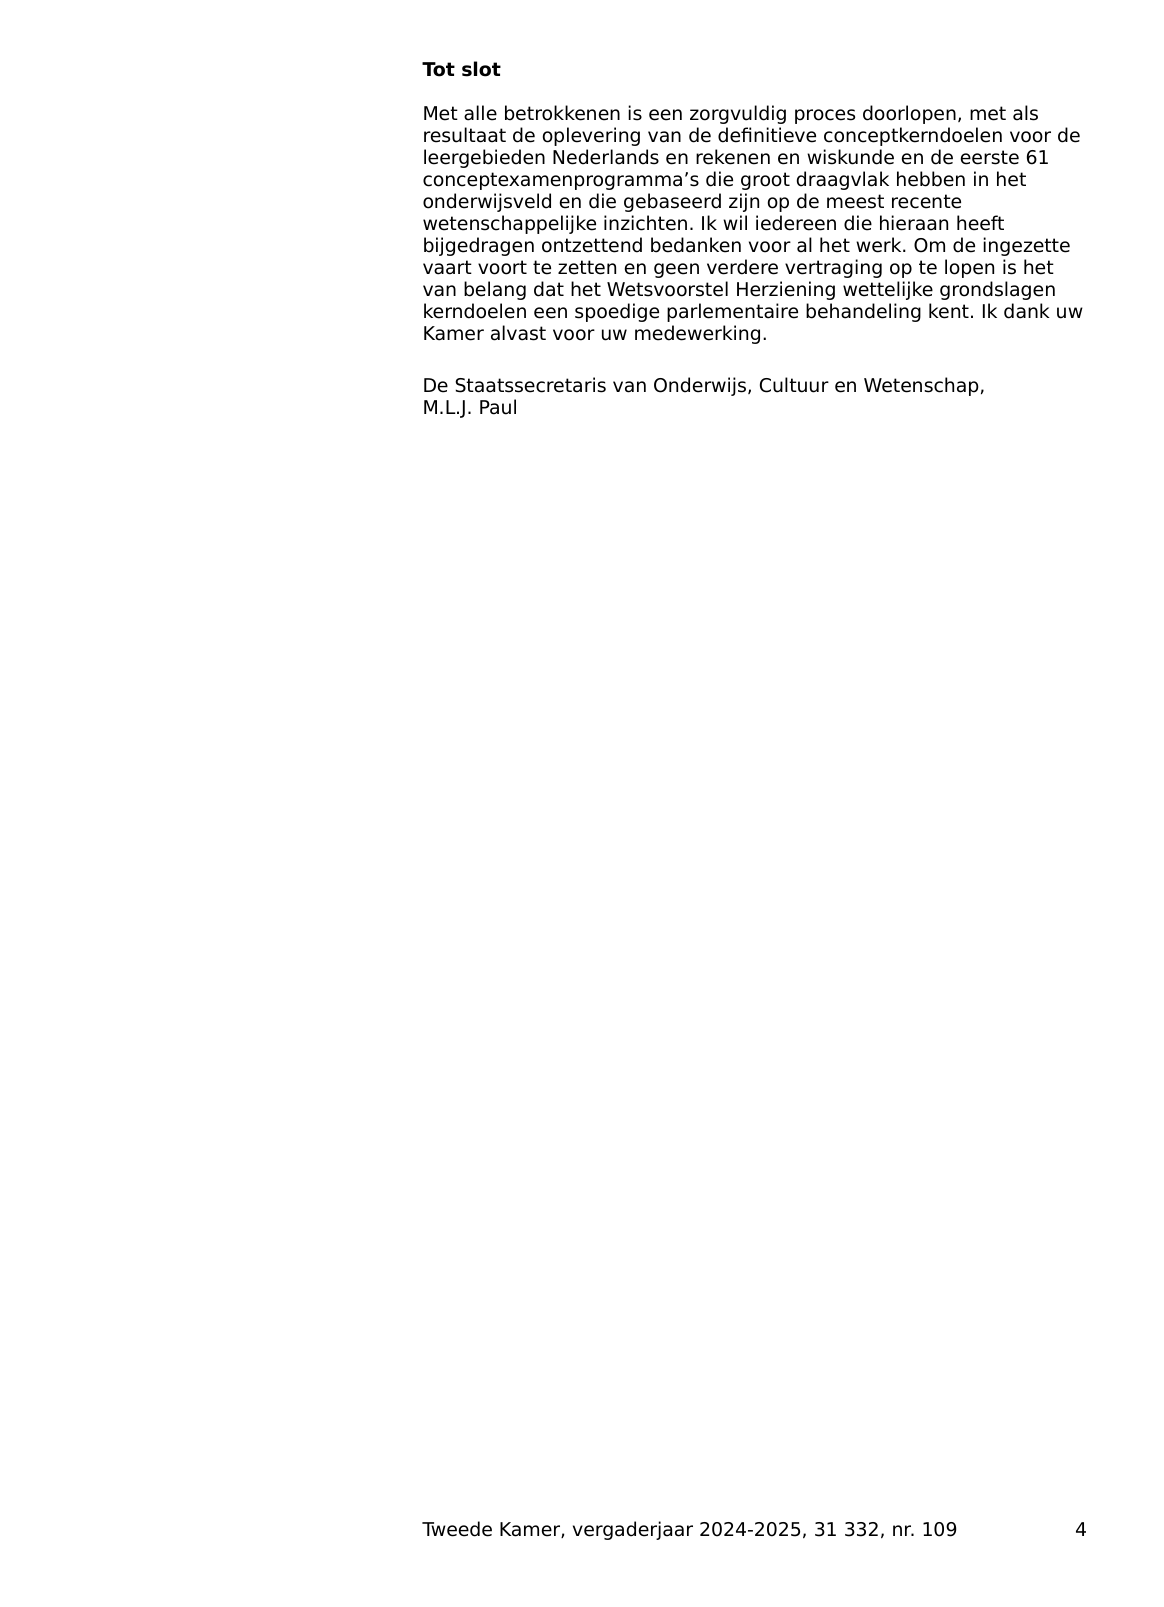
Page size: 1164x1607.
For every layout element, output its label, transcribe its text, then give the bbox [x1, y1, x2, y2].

subtitle Tot slot [422, 59, 1087, 81]
text Met alle betrokkenen is een zorgvuldig proces doorlopen, met als resultaat de oplevering van de definitieve conceptkerndoelen voor de leergebieden Nederlands en rekenen en wiskunde en de eerste 61 conceptexamenprogramma’s die groot draagvlak hebben in het onderwijsveld en die gebaseerd zijn op de meest recente wetenschappelijke inzichten. Ik wil iedereen die hieraan heeft bijgedragen ontzettend bedanken voor al het werk. Om de ingezette vaart voort te zetten en geen verdere vertraging op te lopen is het van belang dat het Wetsvoorstel Herziening wettelijke grondslagen kerndoelen een spoedige parlementaire behandeling kent. Ik dank uw Kamer alvast voor uw medewerking. [422, 103, 1087, 345]
text De Staatssecretaris van Onderwijs, Cultuur en Wetenschap, M.L.J. Paul [422, 375, 1087, 419]
